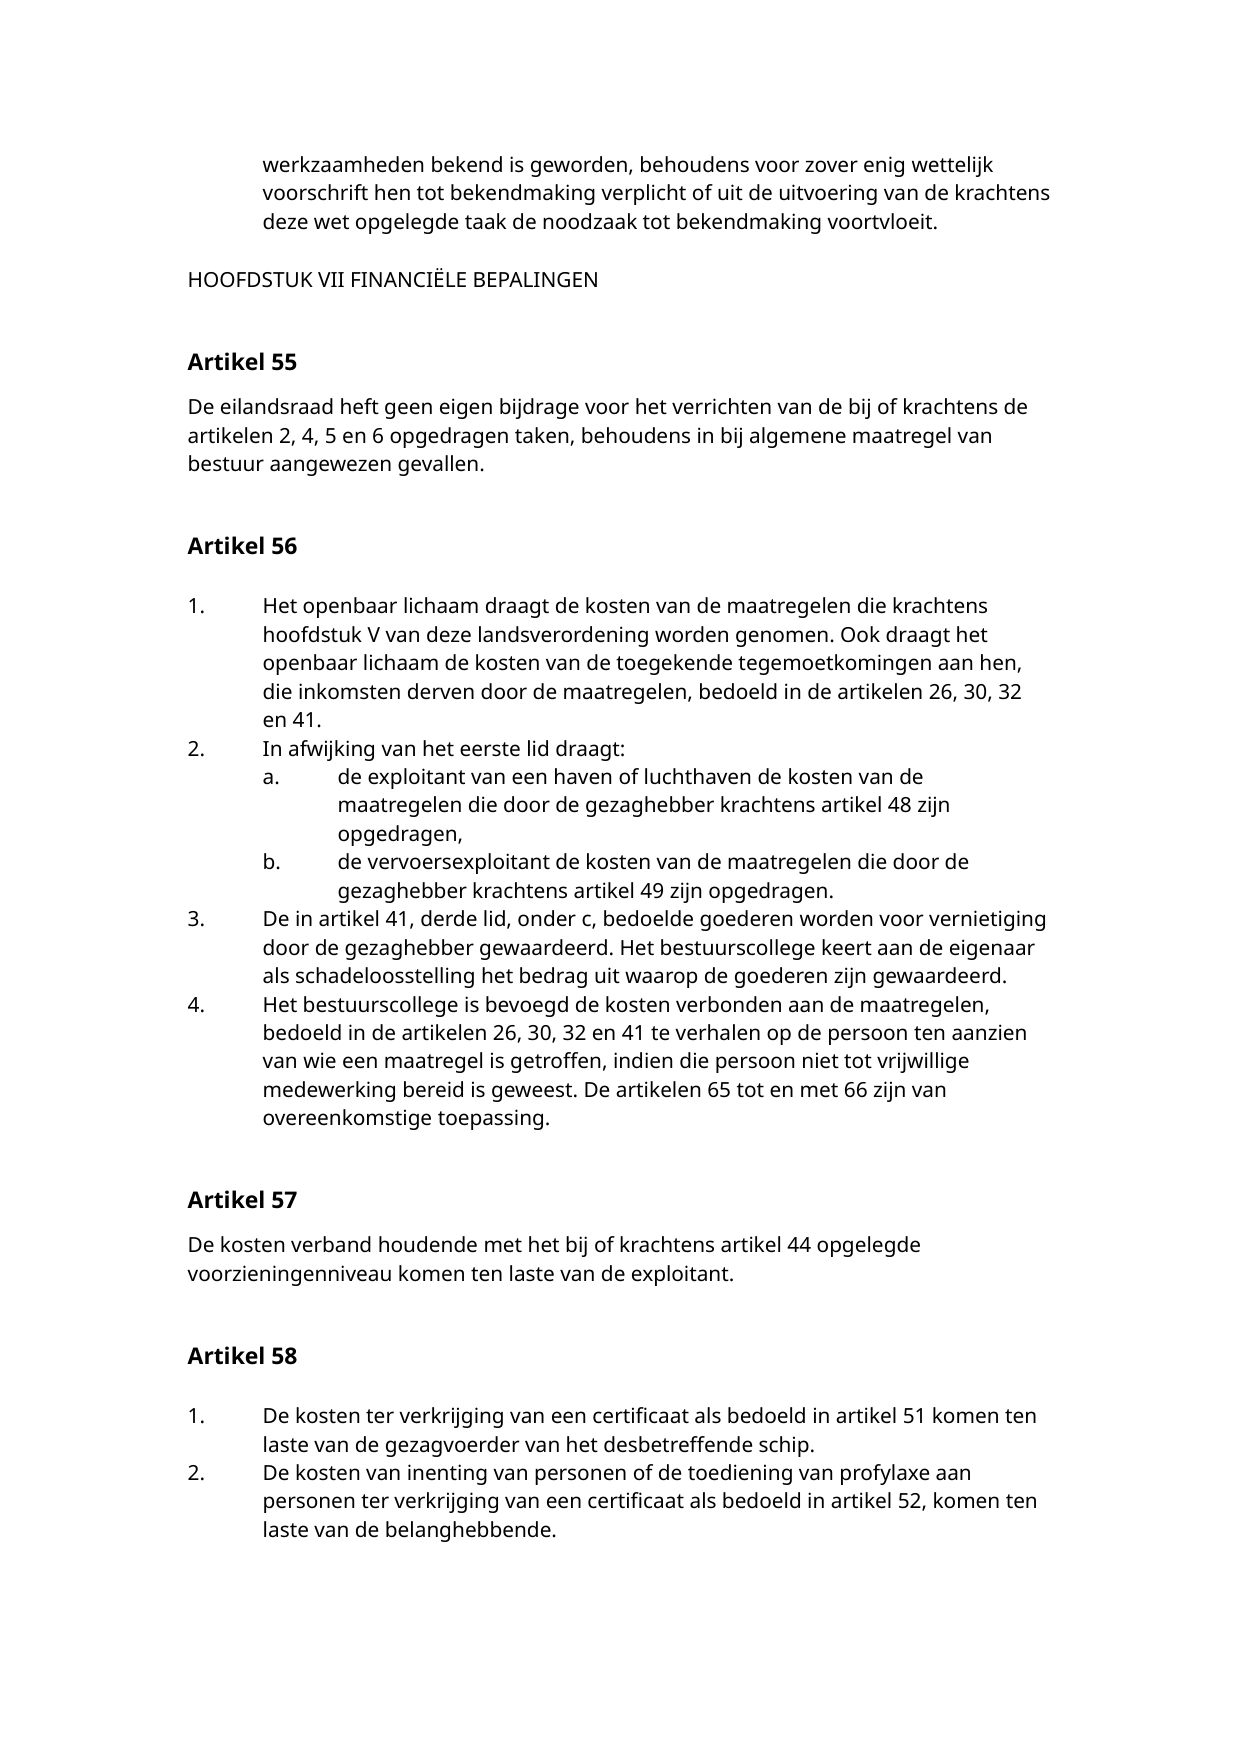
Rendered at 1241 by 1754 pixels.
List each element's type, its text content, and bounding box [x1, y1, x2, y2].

list In afwijking van het eerste lid draagt: [187, 734, 1053, 762]
list werkzaamheden bekend is geworden, behoudens voor zover enig wettelijk voorschrift hen tot bekendmaking verplicht of uit de uitvoering van de krachtens deze wet opgelegde taak de noodzaak tot bekendmaking voortvloeit. [187, 150, 1053, 235]
list de vervoersexploitant de kosten van de maatregelen die door de gezaghebber krachtens artikel 49 zijn opgedragen. [262, 847, 1053, 904]
list De in artikel 41, derde lid, onder c, bedoelde goederen worden voor vernietiging door de gezaghebber gewaardeerd. Het bestuurscollege keert aan de eigenaar als schadeloosstelling het bedrag uit waarop de goederen zijn gewaardeerd. [187, 904, 1053, 990]
list Het bestuurscollege is bevoegd de kosten verbonden aan de maatregelen, bedoeld in de artikelen 26, 30, 32 en 41 te verhalen op de persoon ten aanzien van wie een maatregel is getroffen, indien die persoon niet tot vrijwillige medewerking bereid is geweest. De artikelen 65 tot en met 66 zijn van overeenkomstige toepassing. [187, 990, 1053, 1132]
list De kosten ter verkrijging van een certificaat als bedoeld in artikel 51 komen ten laste van de gezagvoerder van het desbetreffende schip. [187, 1401, 1053, 1458]
subtitle HOOFDSTUK VII FINANCIËLE BEPALINGEN [187, 265, 1053, 294]
list De kosten van inenting van personen of de toediening van profylaxe aan personen ter verkrijging van een certificaat als bedoeld in artikel 52, komen ten laste van de belanghebbende. [187, 1458, 1053, 1543]
subtitle Artikel 55 [187, 346, 1053, 377]
text De kosten verband houdende met het bij of krachtens artikel 44 opgelegde voorzieningenniveau komen ten laste van de exploitant. [187, 1231, 1053, 1287]
subtitle Artikel 56 [187, 530, 1053, 562]
text De eilandsraad heft geen eigen bijdrage voor het verrichten van de bij of krachtens de artikelen 2, 4, 5 en 6 opgedragen taken, behoudens in bij algemene maatregel van bestuur aangewezen gevallen. [187, 392, 1053, 478]
list Het openbaar lichaam draagt de kosten van de maatregelen die krachtens hoofdstuk V van deze landsverordening worden genomen. Ook draagt het openbaar lichaam de kosten van de toegekende tegemoetkomingen aan hen, die inkomsten derven door de maatregelen, bedoeld in de artikelen 26, 30, 32 en 41. [187, 592, 1053, 734]
list de exploitant van een haven of luchthaven de kosten van de maatregelen die door de gezaghebber krachtens artikel 48 zijn opgedragen, [262, 762, 1053, 847]
subtitle Artikel 58 [187, 1340, 1053, 1371]
subtitle Artikel 57 [187, 1184, 1053, 1216]
